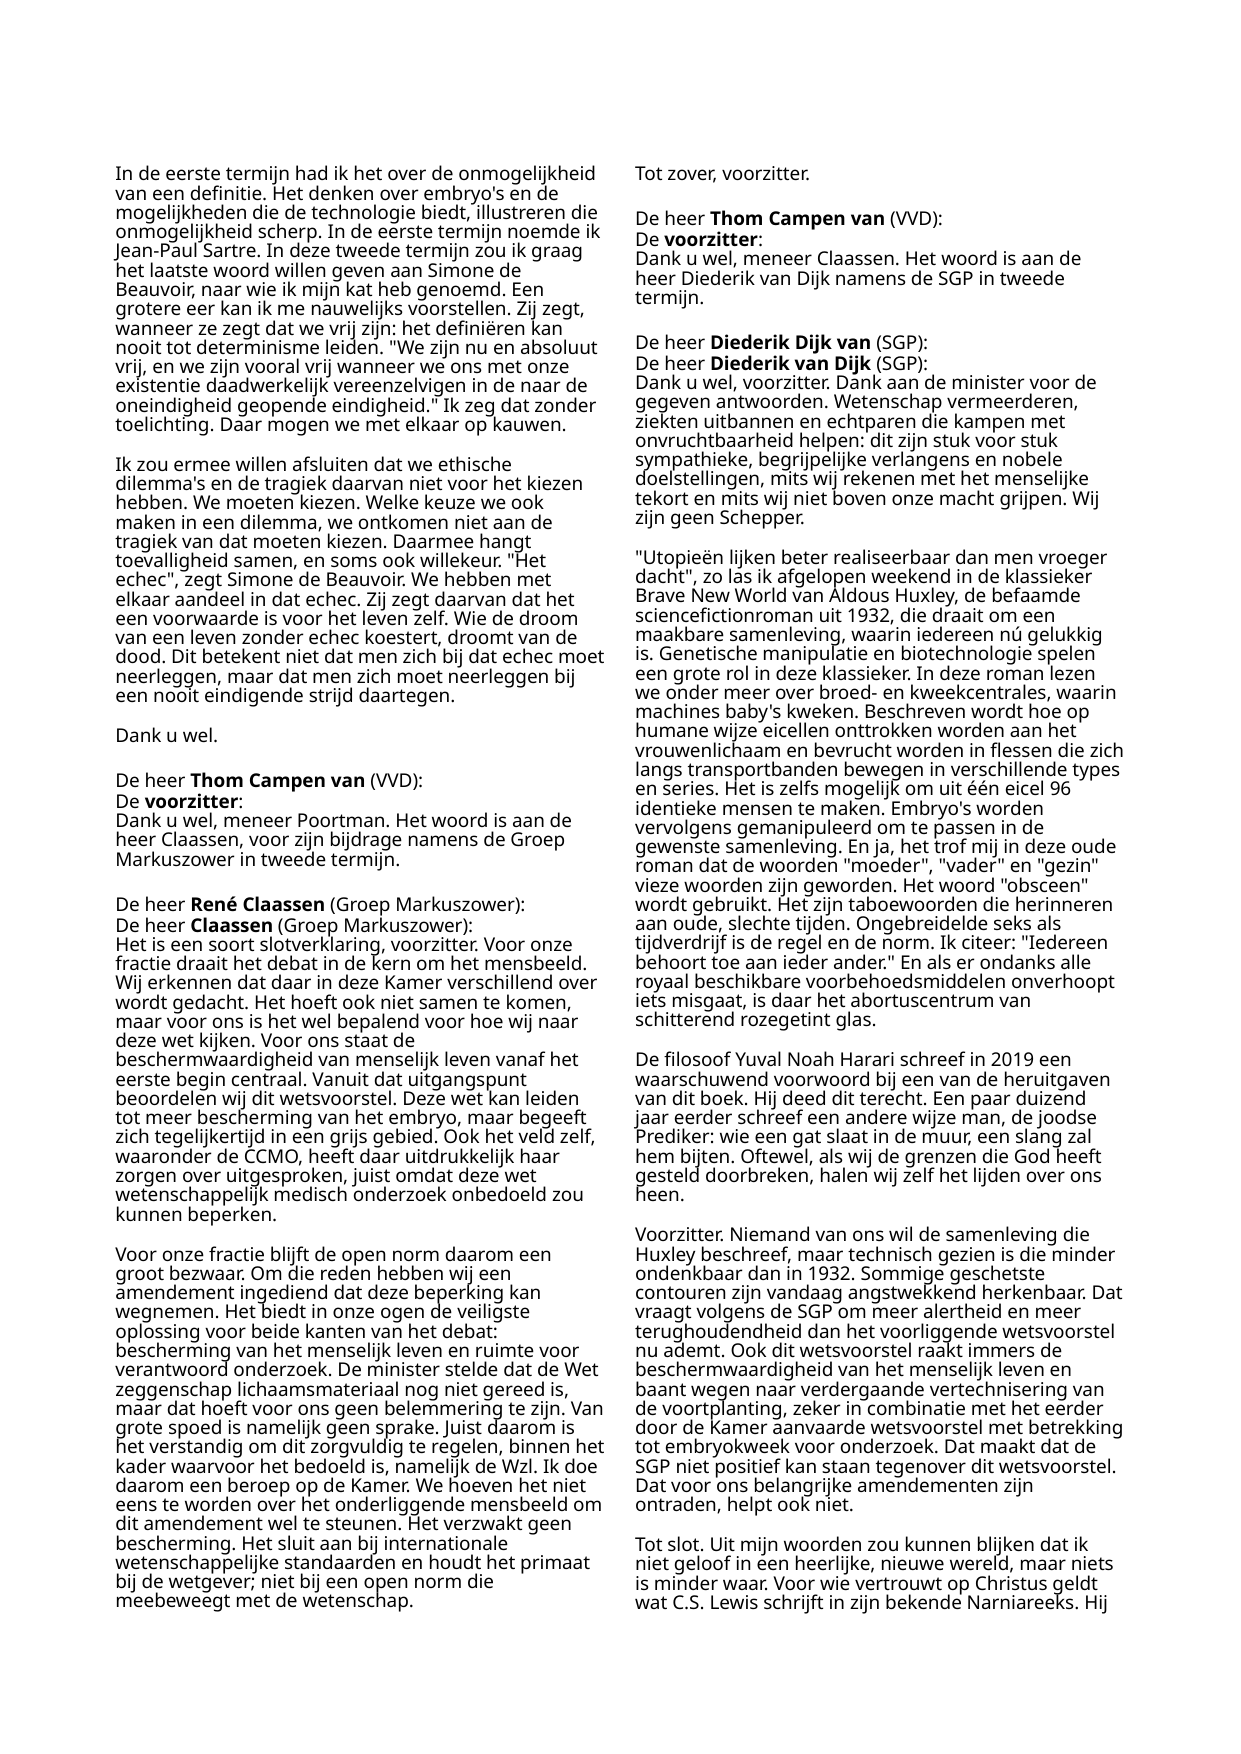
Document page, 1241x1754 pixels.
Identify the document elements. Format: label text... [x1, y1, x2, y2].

text De filosoof Yuval Noah Harari schreef in 2019 een waarschuwend voorwoord bij een van de heruitgaven van dit boek. Hij deed dit terecht. Een paar duizend jaar eerder schreef een andere wijze man, de joodse Prediker: wie een gat slaat in de muur, een slang zal hem bijten. Oftewel, als wij de grenzen die God heeft gesteld doorbreken, halen wij zelf het lijden over ons heen. [635, 1051, 1125, 1206]
text De voorzitter: [115, 793, 605, 812]
text Het is een soort slotverklaring, voorzitter. Voor onze fractie draait het debat in de kern om het mensbeeld. Wij erkennen dat daar in deze Kamer verschillend over wordt gedacht. Het hoeft ook niet samen te komen, maar voor ons is het wel bepalend voor hoe wij naar deze wet kijken. Voor ons staat de beschermwaardigheid van menselijk leven vanaf het eerste begin centraal. Vanuit dat uitgangspunt beoordelen wij dit wetsvoorstel. Deze wet kan leiden tot meer bescherming van het embryo, maar begeeft zich tegelijkertijd in een grijs gebied. Ook het veld zelf, waaronder de CCMO, heeft daar uitdrukkelijk haar zorgen over uitgesproken, juist omdat deze wet wetenschappelijk medisch onderzoek onbedoeld zou kunnen beperken. [115, 936, 605, 1225]
text De heer Diederik Dijk van (SGP): [635, 329, 1125, 355]
text Ik zou ermee willen afsluiten dat we ethische dilemma's en de tragiek daarvan niet voor het kiezen hebben. We moeten kiezen. Welke keuze we ook maken in een dilemma, we ontkomen niet aan de tragiek van dat moeten kiezen. Daarmee hangt toevalligheid samen, en soms ook willekeur. "Het echec", zegt Simone de Beauvoir. We hebben met elkaar aandeel in dat echec. Zij zegt daarvan dat het een voorwaarde is voor het leven zelf. Wie de droom van een leven zonder echec koestert, droomt van de dood. Dit betekent niet dat men zich bij dat echec moet neerleggen, maar dat men zich moet neerleggen bij een nooit eindigende strijd daartegen. [115, 456, 605, 706]
text De voorzitter: [635, 231, 1125, 250]
text Voorzitter. Niemand van ons wil de samenleving die Huxley beschreef, maar technisch gezien is die minder ondenkbaar dan in 1932. Sommige geschetste contouren zijn vandaag angstwekkend herkenbaar. Dat vraagt volgens de SGP om meer alertheid en meer terughoudendheid dan het voorliggende wetsvoorstel nu ademt. Ook dit wetsvoorstel raakt immers de beschermwaardigheid van het menselijk leven en baant wegen naar verdergaande vertechnisering van de voortplanting, zeker in combinatie met het eerder door de Kamer aanvaarde wetsvoorstel met betrekking tot embryokweek voor onderzoek. Dat maakt dat de SGP niet positief kan staan tegenover dit wetsvoorstel. Dat voor ons belangrijke amendementen zijn ontraden, helpt ook niet. [635, 1226, 1125, 1515]
text Dank u wel. [115, 727, 605, 746]
text Dank u wel, meneer Claassen. Het woord is aan de heer Diederik van Dijk namens de SGP in tweede termijn. [635, 250, 1125, 308]
text De heer Claassen (Groep Markuszower): [115, 917, 605, 936]
text De heer Diederik van Dijk (SGP): [635, 355, 1125, 374]
text De heer Thom Campen van (VVD): [115, 767, 605, 793]
text "Utopieën lijken beter realiseerbaar dan men vroeger dacht", zo las ik afgelopen weekend in de klassieker Brave New World van Aldous Huxley, de befaamde sciencefictionroman uit 1932, die draait om een maakbare samenleving, waarin iedereen nú gelukkig is. Genetische manipulatie en biotechnologie spelen een grote rol in deze klassieker. In deze roman lezen we onder meer over broed- en kweekcentrales, waarin machines baby's kweken. Beschreven wordt hoe op humane wijze eicellen onttrokken worden aan het vrouwenlichaam en bevrucht worden in flessen die zich langs transportbanden bewegen in verschillende types en series. Het is zelfs mogelijk om uit één eicel 96 identieke mensen te maken. Embryo's worden vervolgens gemanipuleerd om te passen in de gewenste samenleving. En ja, het trof mij in deze oude roman dat de woorden "moeder", "vader" en "gezin" vieze woorden zijn geworden. Het woord "obsceen" wordt gebruikt. Het zijn taboewoorden die herinneren aan oude, slechte tijden. Ongebreidelde seks als tijdverdrijf is de regel en de norm. Ik citeer: "Iedereen behoort toe aan ieder ander." En als er ondanks alle royaal beschikbare voorbehoedsmiddelen onverhoopt iets misgaat, is daar het abortuscentrum van schitterend rozegetint glas. [635, 549, 1125, 1031]
text In de eerste termijn had ik het over de onmogelijkheid van een definitie. Het denken over embryo's en de mogelijkheden die de technologie biedt, illustreren die onmogelijkheid scherp. In de eerste termijn noemde ik Jean-Paul Sartre. In deze tweede termijn zou ik graag het laatste woord willen geven aan Simone de Beauvoir, naar wie ik mijn kat heb genoemd. Een grotere eer kan ik me nauwelijks voorstellen. Zij zegt, wanneer ze zegt dat we vrij zijn: het definiëren kan nooit tot determinisme leiden. "We zijn nu en absoluut vrij, en we zijn vooral vrij wanneer we ons met onze existentie daadwerkelijk vereenzelvigen in de naar de oneindigheid geopende eindigheid." Ik zeg dat zonder toelichting. Daar mogen we met elkaar op kauwen. [115, 165, 605, 435]
text De heer René Claassen (Groep Markuszower): [115, 891, 605, 917]
text Dank u wel, meneer Poortman. Het woord is aan de heer Claassen, voor zijn bijdrage namens de Groep Markuszower in tweede termijn. [115, 812, 605, 870]
text De heer Thom Campen van (VVD): [635, 205, 1125, 231]
text Tot zover, voorzitter. [635, 165, 1125, 184]
text Tot slot. Uit mijn woorden zou kunnen blijken dat ik niet geloof in een heerlijke, nieuwe wereld, maar niets is minder waar. Voor wie vertrouwt op Christus geldt wat C.S. Lewis schrijft in zijn bekende Narniareeks. Hij [635, 1536, 1125, 1613]
text Dank u wel, voorzitter. Dank aan de minister voor de gegeven antwoorden. Wetenschap vermeerderen, ziekten uitbannen en echtparen die kampen met onvruchtbaarheid helpen: dit zijn stuk voor stuk sympathieke, begrijpelijke verlangens en nobele doelstellingen, mits wij rekenen met het menselijke tekort en mits wij niet boven onze macht grijpen. Wij zijn geen Schepper. [635, 374, 1125, 528]
text Voor onze fractie blijft de open norm daarom een groot bezwaar. Om die reden hebben wij een amendement ingediend dat deze beperking kan wegnemen. Het biedt in onze ogen de veiligste oplossing voor beide kanten van het debat: bescherming van het menselijk leven en ruimte voor verantwoord onderzoek. De minister stelde dat de Wet zeggenschap lichaamsmateriaal nog niet gereed is, maar dat hoeft voor ons geen belemmering te zijn. Van grote spoed is namelijk geen sprake. Juist daarom is het verstandig om dit zorgvuldig te regelen, binnen het kader waarvoor het bedoeld is, namelijk de Wzl. Ik doe daarom een beroep op de Kamer. We hoeven het niet eens te worden over het onderliggende mensbeeld om dit amendement wel te steunen. Het verzwakt geen bescherming. Het sluit aan bij internationale wetenschappelijke standaarden en houdt het primaat bij de wetgever; niet bij een open norm die meebeweegt met de wetenschap. [115, 1246, 605, 1612]
